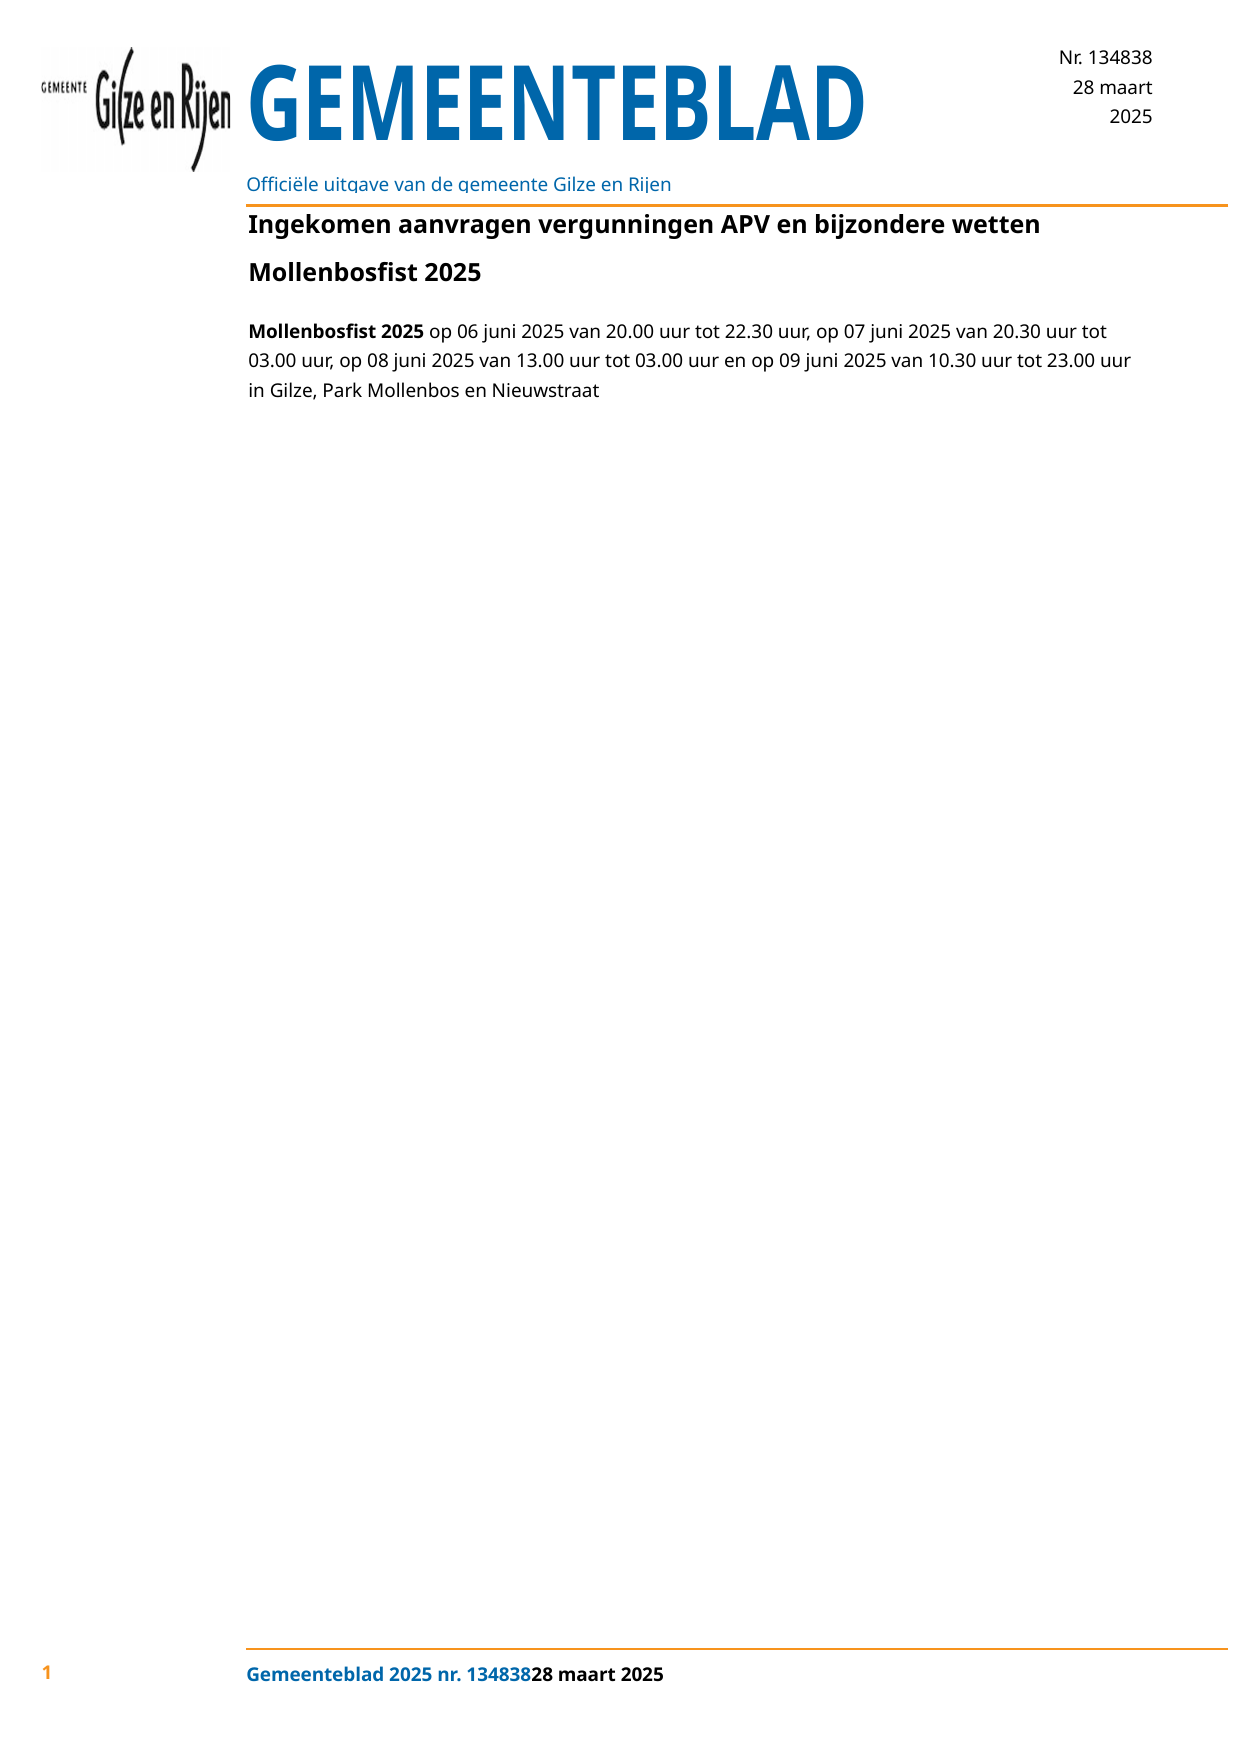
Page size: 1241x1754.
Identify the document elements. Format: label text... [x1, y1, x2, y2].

picture [41, 47, 231, 172]
text Ingekomen aanvragen vergunningen APV en bijzondere wetten Mollenbosfist 2025 [248, 207, 1152, 288]
text Mollenbosfist 2025 op 06 juni 2025 van 20.00 uur tot 22.30 uur, op 07 juni 2025 van 20.30 uur tot 03.00 uur, op 08 juni 2025 van 13.00 uur tot 03.00 uur en op 09 juni 2025 van 10.30 uur tot 23.00 uur in Gilze, Park Mollenbos en Nieuwstraat [248, 318, 1152, 403]
